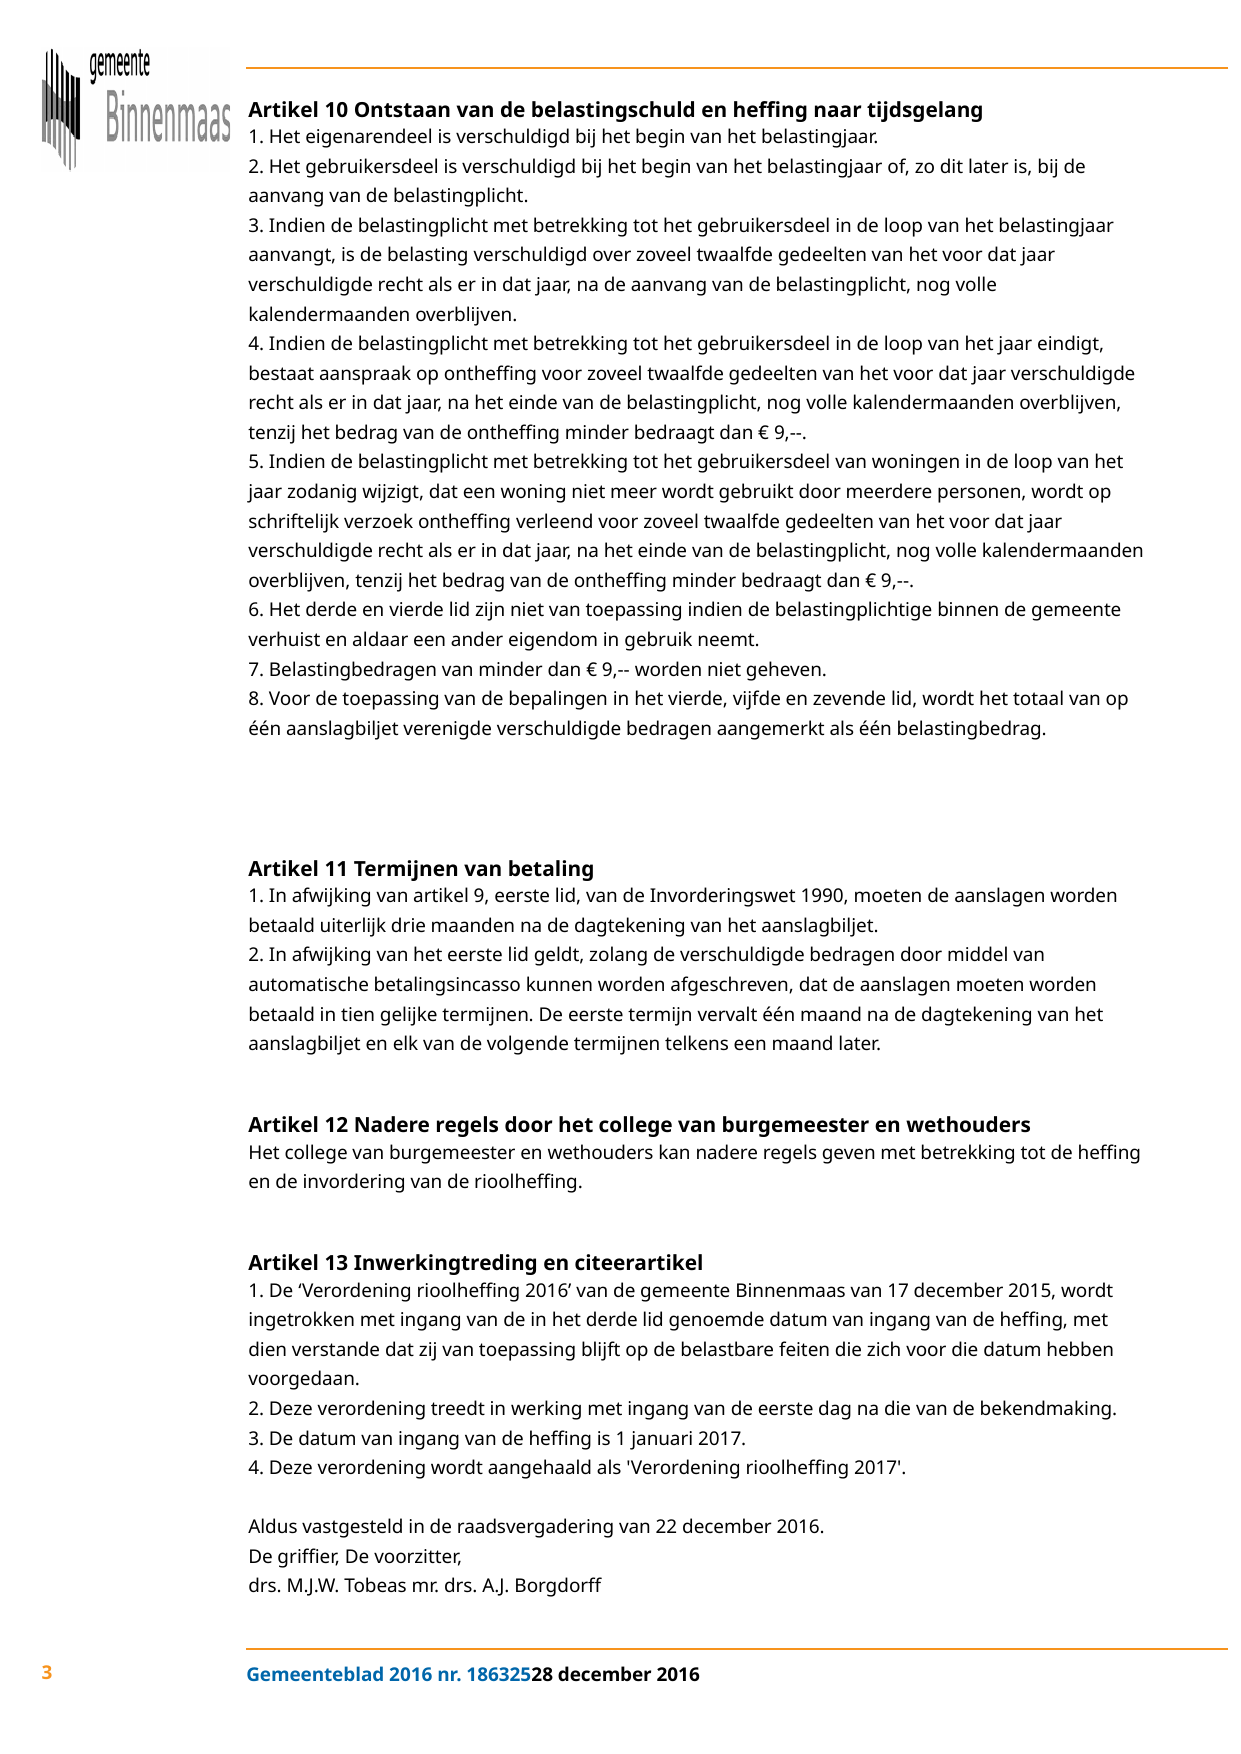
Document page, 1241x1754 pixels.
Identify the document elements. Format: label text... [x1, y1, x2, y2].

text 1. Het eigenarendeel is verschuldigd bij het begin van het belastingjaar. [248, 123, 1152, 149]
text drs. M.J.W. Tobeas mr. drs. A.J. Borgdorff [248, 1573, 1152, 1598]
text 3. De datum van ingang van de heffing is 1 januari 2017. [248, 1425, 1152, 1451]
text Het college van burgemeester en wethouders kan nadere regels geven met betrekking tot de heffing en de invordering van de rioolheffing. [248, 1139, 1152, 1194]
text Artikel 11 Termijnen van betaling [248, 854, 1152, 882]
text De griffier, De voorzitter, [248, 1543, 1152, 1569]
text 4. Deze verordening wordt aangehaald als 'Verordening rioolheffing 2017'. [248, 1454, 1152, 1480]
text Artikel 12 Nadere regels door het college van burgemeester en wethouders [248, 1110, 1152, 1139]
text 3. Indien de belastingplicht met betrekking tot het gebruikersdeel in de loop van het belastingjaar aanvangt, is de belasting verschuldigd over zoveel twaalfde gedeelten van het voor dat jaar verschuldigde recht als er in dat jaar, na de aanvang van de belastingplicht, nog volle kalendermaanden overblijven. [248, 212, 1152, 326]
text 2. Het gebruikersdeel is verschuldigd bij het begin van het belastingjaar of, zo dit later is, bij de aanvang van de belastingplicht. [248, 153, 1152, 208]
text 6. Het derde en vierde lid zijn niet van toepassing indien de belastingplichtige binnen de gemeente verhuist en aldaar een ander eigendom in gebruik neemt. [248, 597, 1152, 652]
text 4. Indien de belastingplicht met betrekking tot het gebruikersdeel in de loop van het jaar eindigt, bestaat aanspraak op ontheffing voor zoveel twaalfde gedeelten van het voor dat jaar verschuldigde recht als er in dat jaar, na het einde van de belastingplicht, nog volle kalendermaanden overblijven, tenzij het bedrag van de ontheffing minder bedraagt dan € 9,--. [248, 330, 1152, 445]
text 1. In afwijking van artikel 9, eerste lid, van de Invorderingswet 1990, moeten de aanslagen worden betaald uiterlijk drie maanden na de dagtekening van het aanslagbiljet. [248, 882, 1152, 938]
picture [41, 47, 231, 172]
text Aldus vastgesteld in de raadsvergadering van 22 december 2016. [248, 1513, 1152, 1539]
text 5. Indien de belastingplicht met betrekking tot het gebruikersdeel van woningen in de loop van het jaar zodanig wijzigt, dat een woning niet meer wordt gebruikt door meerdere personen, wordt op schriftelijk verzoek ontheffing verleend voor zoveel twaalfde gedeelten van het voor dat jaar verschuldigde recht als er in dat jaar, na het einde van de belastingplicht, nog volle kalendermaanden overblijven, tenzij het bedrag van de ontheffing minder bedraagt dan € 9,--. [248, 449, 1152, 593]
text 8. Voor de toepassing van de bepalingen in het vierde, vijfde en zevende lid, wordt het totaal van op één aanslagbiljet verenigde verschuldigde bedragen aangemerkt als één belastingbedrag. [248, 685, 1152, 741]
text Artikel 10 Ontstaan van de belastingschuld en heffing naar tijdsgelang [248, 95, 1152, 123]
text 2. Deze verordening treedt in werking met ingang van de eerste dag na die van de bekendmaking. [248, 1395, 1152, 1421]
text Artikel 13 Inwerkingtreding en citeerartikel [248, 1248, 1152, 1277]
text 1. De ‘Verordening rioolheffing 2016’ van de gemeente Binnenmaas van 17 december 2015, wordt ingetrokken met ingang van de in het derde lid genoemde datum van ingang van de heffing, met dien verstande dat zij van toepassing blijft op de belastbare feiten die zich voor die datum hebben voorgedaan. [248, 1277, 1152, 1391]
text 7. Belastingbedragen van minder dan € 9,-- worden niet geheven. [248, 656, 1152, 681]
text 2. In afwijking van het eerste lid geldt, zolang de verschuldigde bedragen door middel van automatische betalingsincasso kunnen worden afgeschreven, dat de aanslagen moeten worden betaald in tien gelijke termijnen. De eerste termijn vervalt één maand na de dagtekening van het aanslagbiljet en elk van de volgende termijnen telkens een maand later. [248, 942, 1152, 1056]
